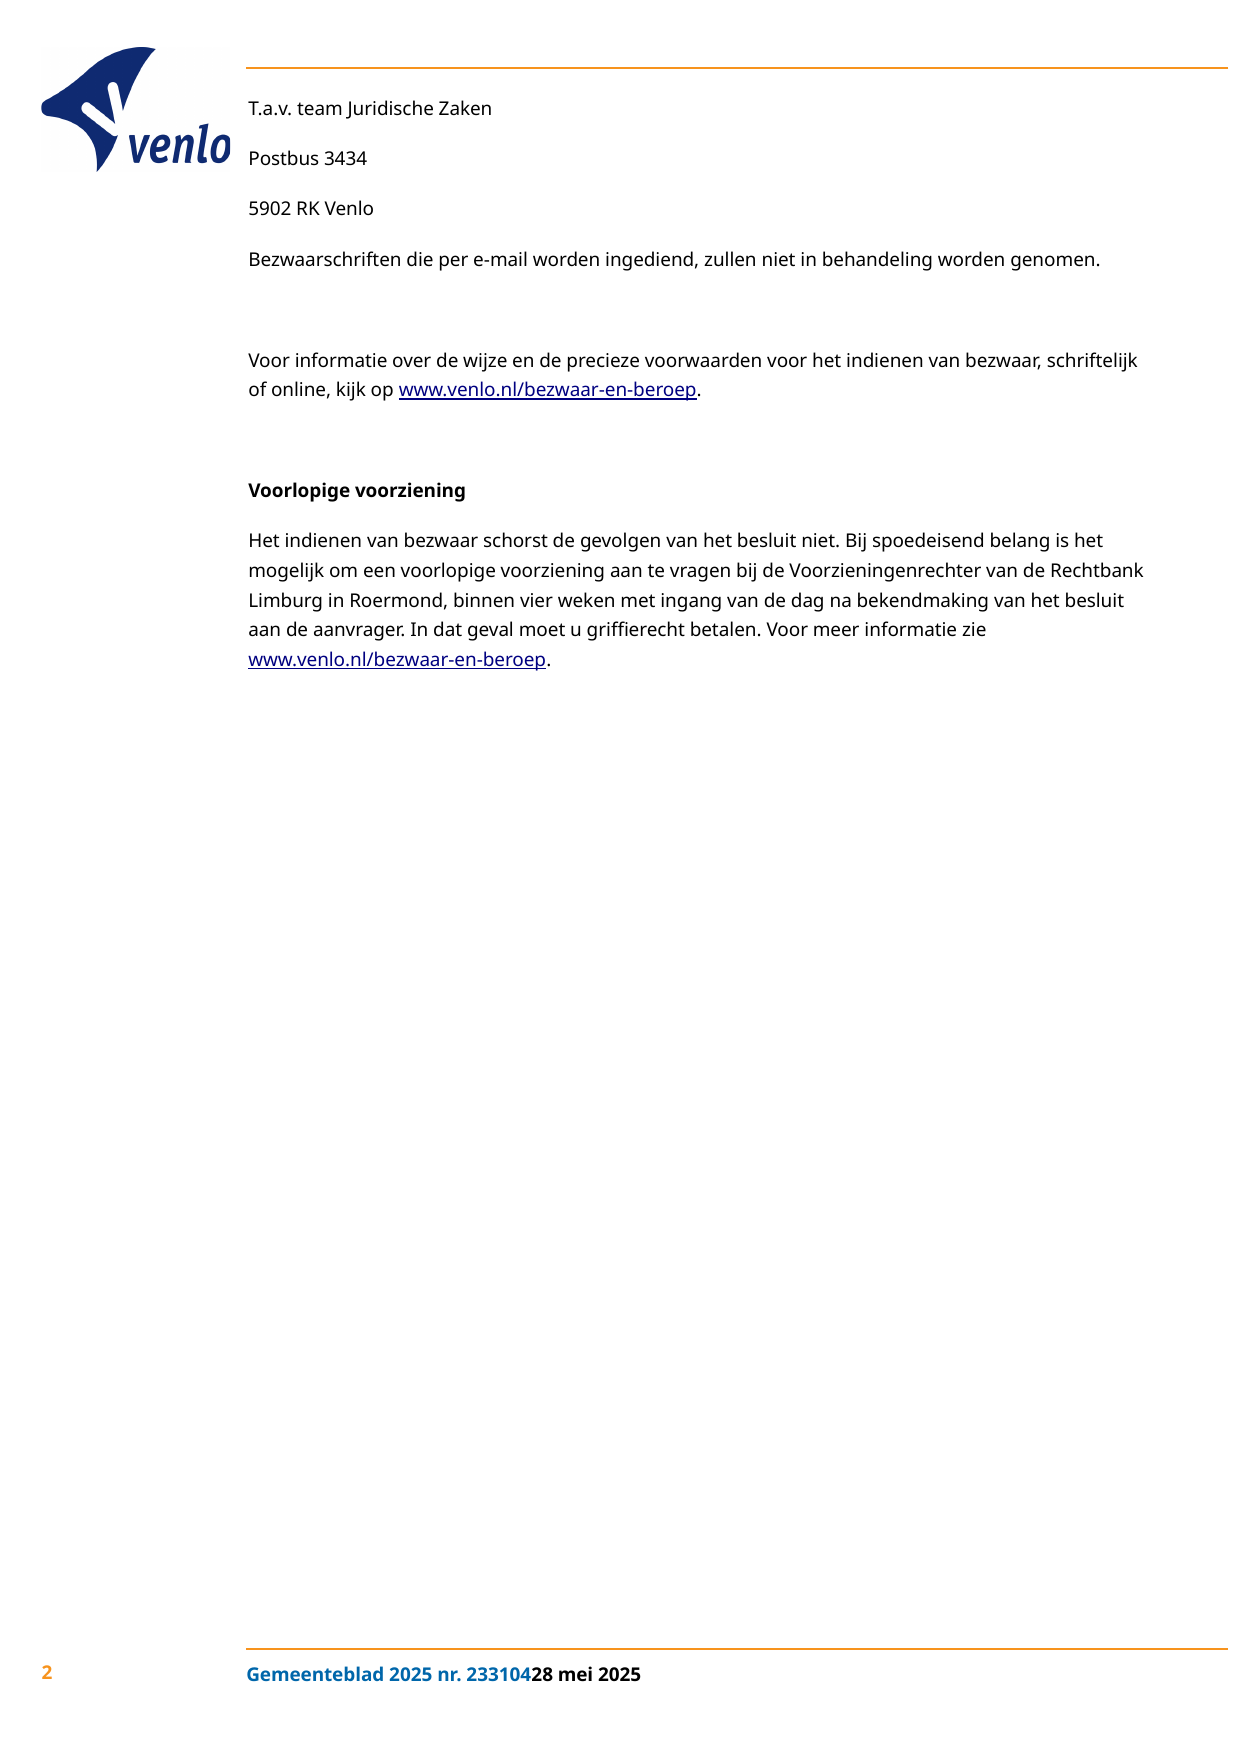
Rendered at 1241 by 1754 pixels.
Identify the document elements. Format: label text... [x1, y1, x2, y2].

text Bezwaarschriften die per e-mail worden ingediend, zullen niet in behandeling worden genomen. [248, 246, 1152, 272]
text Postbus 3434 [248, 145, 1152, 171]
text Voor informatie over de wijze en de precieze voorwaarden voor het indienen van bezwaar, schriftelijk of online, kijk op www.venlo.nl/bezwaar-en-beroep. [248, 347, 1152, 402]
text 5902 RK Venlo [248, 196, 1152, 221]
text Voorlopige voorziening [248, 477, 1152, 503]
text Het indienen van bezwaar schorst de gevolgen van het besluit niet. Bij spoedeisend belang is het mogelijk om een voorlopige voorziening aan te vragen bij de Voorzieningenrechter van de Rechtbank Limburg in Roermond, binnen vier weken met ingang van de dag na bekendmaking van het besluit aan de aanvrager. In dat geval moet u griffierecht betalen. Voor meer informatie zie www.venlo.nl/bezwaar-en-beroep. [248, 528, 1152, 672]
picture [41, 47, 231, 172]
text T.a.v. team Juridische Zaken [248, 95, 1152, 121]
